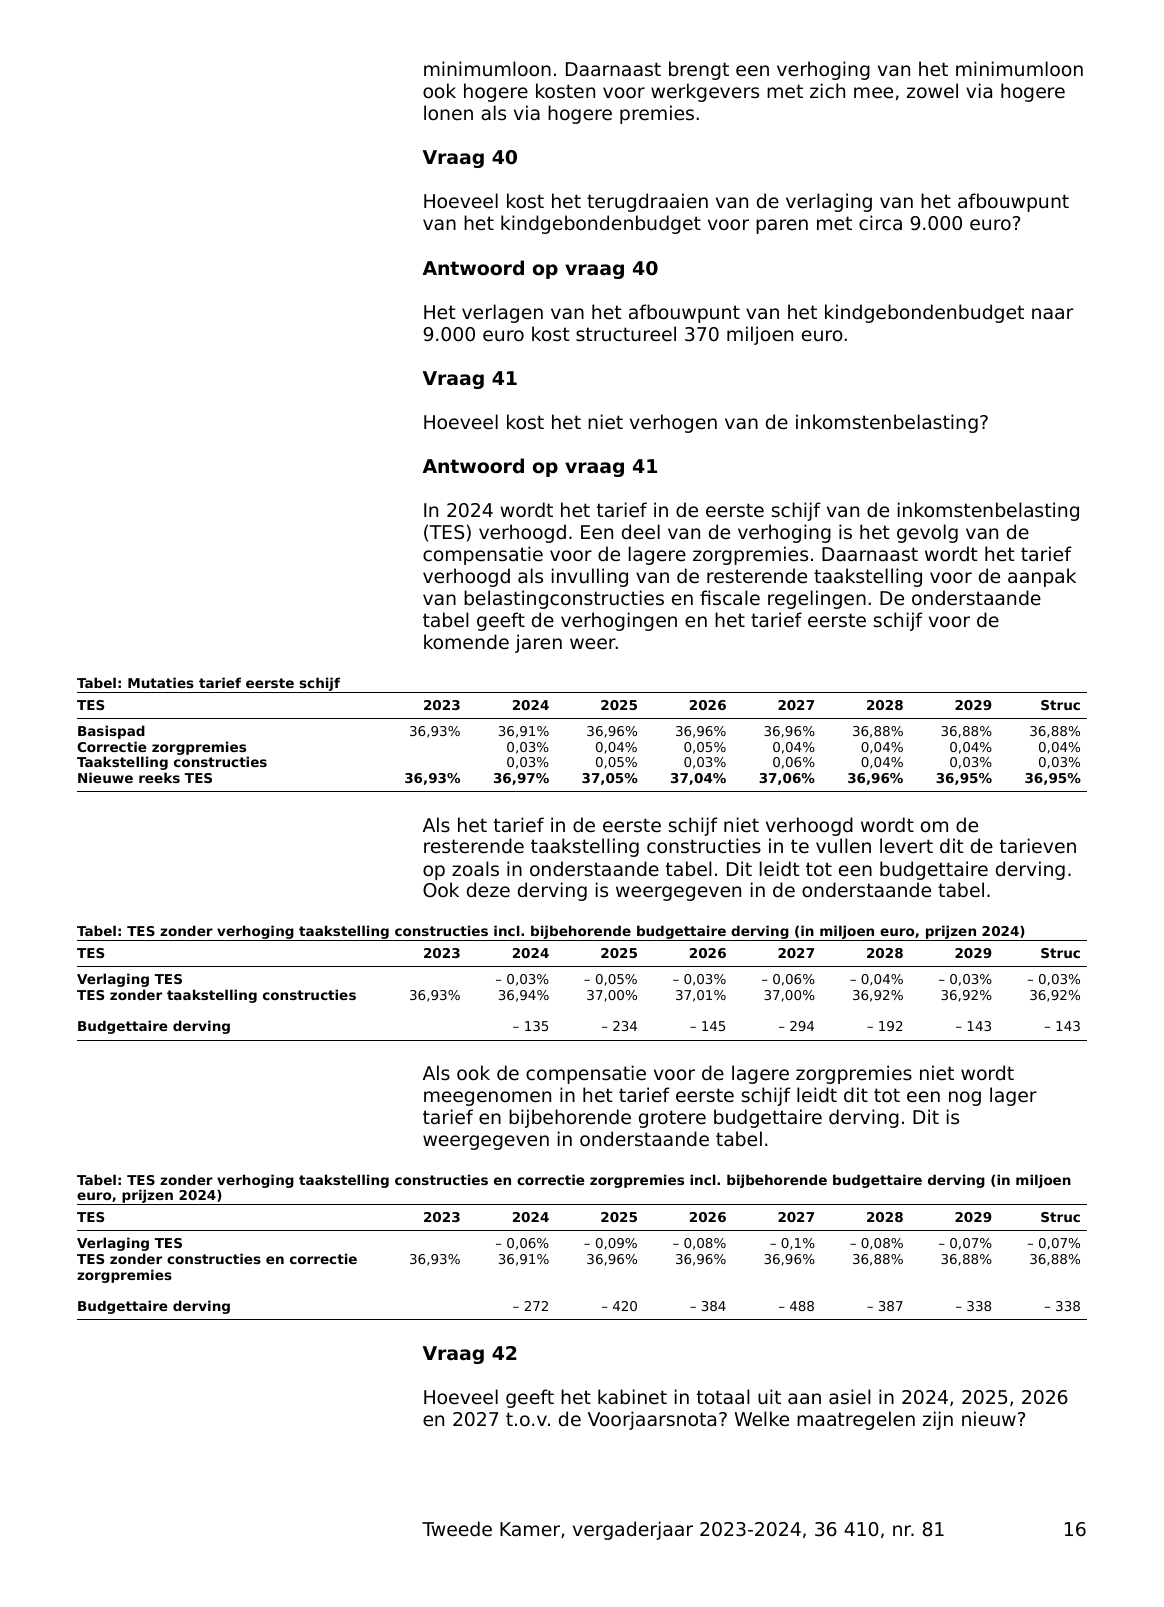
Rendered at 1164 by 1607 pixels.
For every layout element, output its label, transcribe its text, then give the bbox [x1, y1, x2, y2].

table_cell 36,96% [732, 719, 821, 739]
table_cell 36,91% [466, 719, 555, 739]
table_cell [378, 1283, 466, 1299]
table_cell 2025 [555, 1205, 644, 1230]
text Het verlagen van het afbouwpunt van het kindgebondenbudget naar 9.000 euro kost structureel 370 miljoen euro. [422, 302, 1087, 346]
table_cell Struc [998, 1205, 1087, 1230]
table_cell [378, 1299, 466, 1319]
table_cell 0,05% [644, 739, 732, 755]
table_cell Basispad [77, 719, 378, 739]
text Als ook de compensatie voor de lagere zorgpremies niet wordt meegenomen in het tarief eerste schijf leidt dit tot een nog lager tarief en bijbehorende grotere budgettaire derving. Dit is weergegeven in onderstaande tabel. [422, 1063, 1087, 1151]
table_cell 2029 [909, 693, 998, 718]
table_cell 0,03% [909, 755, 998, 771]
table_cell – 384 [644, 1299, 732, 1319]
subtitle Vraag 41 [422, 368, 1087, 390]
table_cell 36,91% [466, 1252, 555, 1283]
table_cell Taakstelling constructies [77, 755, 378, 771]
table_cell 2024 [466, 941, 555, 966]
table_cell 0,04% [732, 739, 821, 755]
table_cell [732, 1283, 821, 1299]
table_cell 2027 [732, 1205, 821, 1230]
table_cell Verlaging TES [77, 967, 378, 988]
table_cell TES zonder taakstelling constructies [77, 988, 378, 1003]
table_cell 36,88% [909, 719, 998, 739]
table_cell [909, 1283, 998, 1299]
table_cell TES [77, 693, 378, 718]
table_cell – 0,06% [732, 967, 821, 988]
table_cell 2025 [555, 941, 644, 966]
table_cell Correctie zorgpremies [77, 739, 378, 755]
text In 2024 wordt het tarief in de eerste schijf van de inkomstenbelasting (TES) verhoogd. Een deel van de verhoging is het gevolg van de compensatie voor de lagere zorgpremies. Daarnaast wordt het tarief verhoogd als invulling van de resterende taakstelling voor de aanpak van belastingconstructies en fiscale regelingen. De onderstaande tabel geeft de verhogingen en het tarief eerste schijf voor de komende jaren weer. [422, 500, 1087, 654]
table_cell [378, 755, 466, 771]
table_cell 37,06% [732, 771, 821, 791]
table_cell [378, 967, 466, 988]
table_cell 0,03% [998, 755, 1087, 771]
table_cell Budgettaire derving [77, 1299, 378, 1319]
table_cell [998, 1283, 1087, 1299]
table_cell [466, 1003, 555, 1019]
table_cell – 192 [821, 1019, 909, 1039]
subtitle Antwoord op vraag 41 [422, 456, 1087, 478]
table_cell [378, 739, 466, 755]
table_cell 36,96% [732, 1252, 821, 1283]
table_cell 36,95% [909, 771, 998, 791]
table_cell 0,04% [909, 739, 998, 755]
table_cell 2024 [466, 1205, 555, 1230]
table_cell 0,04% [821, 755, 909, 771]
table_cell 36,88% [998, 1252, 1087, 1283]
text Hoeveel kost het niet verhogen van de inkomstenbelasting? [422, 412, 1087, 434]
table_cell TES [77, 941, 378, 966]
table_cell – 0,1% [732, 1231, 821, 1252]
table_header Tabel: TES zonder verhoging taakstelling constructies incl. bijbehorende budgettaire derving (in miljoen euro, prijzen 2024) [77, 924, 1087, 940]
table_cell 36,88% [821, 1252, 909, 1283]
table_cell Struc [998, 941, 1087, 966]
table_cell 2029 [909, 941, 998, 966]
table_cell [644, 1283, 732, 1299]
table_cell 2029 [909, 1205, 998, 1230]
table_cell [821, 1003, 909, 1019]
subtitle Vraag 40 [422, 147, 1087, 169]
table_cell 36,92% [821, 988, 909, 1003]
table_cell [378, 1231, 466, 1252]
text minimumloon. Daarnaast brengt een verhoging van het minimumloon ook hogere kosten voor werkgevers met zich mee, zowel via hogere lonen als via hogere premies. [422, 59, 1087, 125]
table_cell 36,88% [909, 1252, 998, 1283]
table_cell – 338 [909, 1299, 998, 1319]
table_cell 2025 [555, 693, 644, 718]
table_cell TES zonder constructies en correctie zorgpremies [77, 1252, 378, 1283]
table_cell Struc [998, 693, 1087, 718]
table_cell [466, 1283, 555, 1299]
table_cell 0,04% [555, 739, 644, 755]
table_cell 0,04% [998, 739, 1087, 755]
table_cell 36,96% [644, 1252, 732, 1283]
table_cell 36,97% [466, 771, 555, 791]
table_cell TES [77, 1205, 378, 1230]
table_cell [378, 1003, 466, 1019]
table_cell 0,04% [821, 739, 909, 755]
table_cell – 234 [555, 1019, 644, 1039]
table_cell – 0,03% [909, 967, 998, 988]
table_cell 36,93% [378, 1252, 466, 1283]
table_cell – 0,08% [644, 1231, 732, 1252]
subtitle Antwoord op vraag 40 [422, 257, 1087, 279]
table_cell 37,00% [732, 988, 821, 1003]
table_cell – 0,05% [555, 967, 644, 988]
table_cell 36,93% [378, 719, 466, 739]
table_cell 2026 [644, 941, 732, 966]
table_header Tabel: Mutaties tarief eerste schijf [77, 676, 1087, 692]
table_cell 0,06% [732, 755, 821, 771]
table_header Tabel: TES zonder verhoging taakstelling constructies en correctie zorgpremies incl. bijbehorende budgettaire derving (in miljoen euro, prijzen 2024) [77, 1173, 1087, 1204]
table_cell [732, 1003, 821, 1019]
table_cell [644, 1003, 732, 1019]
subtitle Vraag 42 [422, 1342, 1087, 1364]
table_cell 36,94% [466, 988, 555, 1003]
table_cell 36,95% [998, 771, 1087, 791]
table_cell [378, 1019, 466, 1039]
table_cell 2026 [644, 1205, 732, 1230]
table_cell 37,01% [644, 988, 732, 1003]
table_cell 2028 [821, 941, 909, 966]
table_cell 36,93% [378, 771, 466, 791]
table_cell [909, 1003, 998, 1019]
table_cell 2023 [378, 693, 466, 718]
table_cell 2023 [378, 941, 466, 966]
table_cell 36,88% [998, 719, 1087, 739]
table_cell 2026 [644, 693, 732, 718]
table_cell [821, 1283, 909, 1299]
table_cell [555, 1003, 644, 1019]
table_cell 36,96% [555, 1252, 644, 1283]
table_cell 36,96% [555, 719, 644, 739]
table_cell 2028 [821, 693, 909, 718]
table_cell 2023 [378, 1205, 466, 1230]
table_cell – 135 [466, 1019, 555, 1039]
table_cell – 0,03% [998, 967, 1087, 988]
table_cell 37,00% [555, 988, 644, 1003]
table_cell – 0,07% [909, 1231, 998, 1252]
table_cell [77, 1003, 378, 1019]
table_cell 0,03% [466, 755, 555, 771]
table_cell 2027 [732, 693, 821, 718]
table_cell 37,04% [644, 771, 732, 791]
table_cell – 294 [732, 1019, 821, 1039]
table_cell – 387 [821, 1299, 909, 1319]
table_cell 2024 [466, 693, 555, 718]
text Hoeveel geeft het kabinet in totaal uit aan asiel in 2024, 2025, 2026 en 2027 t.o.v. de Voorjaarsnota? Welke maatregelen zijn nieuw? [422, 1387, 1087, 1431]
table_cell 36,92% [909, 988, 998, 1003]
table_cell [998, 1003, 1087, 1019]
table_cell 0,03% [644, 755, 732, 771]
table_cell – 143 [909, 1019, 998, 1039]
table_cell 0,03% [466, 739, 555, 755]
text Als het tarief in de eerste schijf niet verhoogd wordt om de resterende taakstelling constructies in te vullen levert dit de tarieven op zoals in onderstaande tabel. Dit leidt tot een budgettaire derving. Ook deze derving is weergegeven in de onderstaande tabel. [422, 814, 1087, 902]
table_cell – 145 [644, 1019, 732, 1039]
table_cell 0,05% [555, 755, 644, 771]
table_cell Nieuwe reeks TES [77, 771, 378, 791]
table_cell [555, 1283, 644, 1299]
table_cell – 420 [555, 1299, 644, 1319]
table_cell 2027 [732, 941, 821, 966]
table_cell [77, 1283, 378, 1299]
table_cell 36,96% [821, 771, 909, 791]
table_cell – 0,07% [998, 1231, 1087, 1252]
table_cell 36,92% [998, 988, 1087, 1003]
table_cell Verlaging TES [77, 1231, 378, 1252]
table_cell – 143 [998, 1019, 1087, 1039]
table_cell 36,96% [644, 719, 732, 739]
table_cell – 488 [732, 1299, 821, 1319]
table_cell 36,88% [821, 719, 909, 739]
table_cell – 0,03% [466, 967, 555, 988]
table_cell 2028 [821, 1205, 909, 1230]
table_cell – 0,09% [555, 1231, 644, 1252]
table_cell – 272 [466, 1299, 555, 1319]
text Hoeveel kost het terugdraaien van de verlaging van het afbouwpunt van het kindgebondenbudget voor paren met circa 9.000 euro? [422, 191, 1087, 235]
table_cell – 0,06% [466, 1231, 555, 1252]
table_cell 37,05% [555, 771, 644, 791]
table_cell Budgettaire derving [77, 1019, 378, 1039]
table_cell 36,93% [378, 988, 466, 1003]
table_cell – 0,08% [821, 1231, 909, 1252]
table_cell – 0,03% [644, 967, 732, 988]
table_cell – 0,04% [821, 967, 909, 988]
table_cell – 338 [998, 1299, 1087, 1319]
